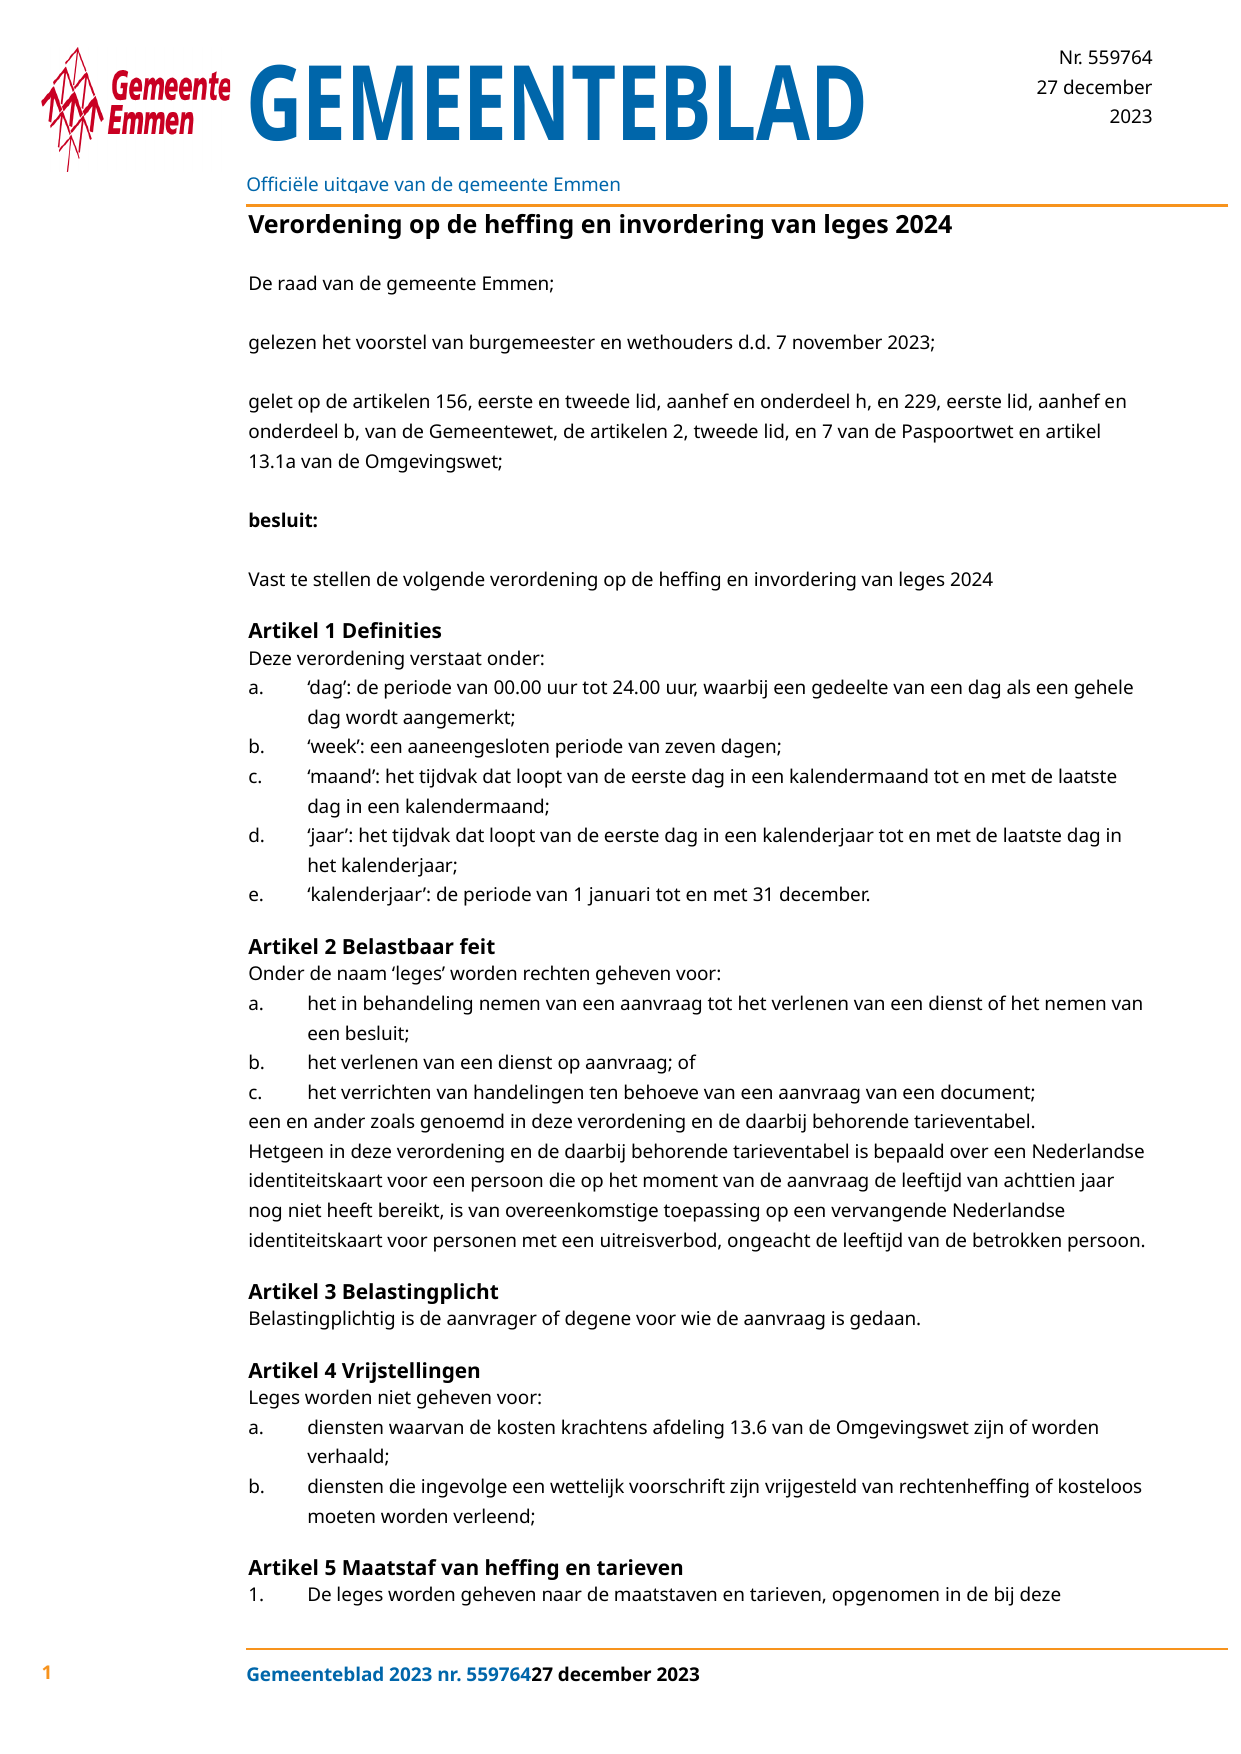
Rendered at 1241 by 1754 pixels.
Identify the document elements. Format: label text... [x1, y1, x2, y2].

picture [41, 47, 231, 172]
text Artikel 3 Belastingplicht [248, 1277, 1152, 1306]
text Artikel 5 Maatstaf van heffing en tarieven [248, 1553, 1152, 1582]
list het verlenen van een dienst op aanvraag; of [248, 1049, 1152, 1075]
text een en ander zoals genoemd in deze verordening en de daarbij behorende tarieventabel. [248, 1108, 1152, 1134]
list ‘maand’: het tijdvak dat loopt van de eerste dag in een kalendermaand tot en met de laatste dag in een kalendermaand; [248, 763, 1152, 819]
text gelet op de artikelen 156, eerste en tweede lid, aanhef en onderdeel h, en 229, eerste lid, aanhef en onderdeel b, van de Gemeentewet, de artikelen 2, tweede lid, en 7 van de Paspoortwet en artikel 13.1a van de Omgevingswet; [248, 389, 1152, 473]
list De leges worden geheven naar de maatstaven en tarieven, opgenomen in de bij deze [248, 1582, 1152, 1607]
list diensten die ingevolge een wettelijk voorschrift zijn vrijgesteld van rechtenheffing of kosteloos moeten worden verleend; [248, 1473, 1152, 1528]
text Verordening op de heffing en invordering van leges 2024 [248, 207, 1152, 241]
text De raad van de gemeente Emmen; [248, 270, 1152, 296]
text besluit: [248, 507, 1152, 533]
list diensten waarvan de kosten krachtens afdeling 13.6 van de Omgevingswet zijn of worden verhaald; [248, 1414, 1152, 1469]
list ‘dag’: de periode van 00.00 uur tot 24.00 uur, waarbij een gedeelte van een dag als een gehele dag wordt aangemerkt; [248, 674, 1152, 730]
text Belastingplichtig is de aanvrager of degene voor wie de aanvraag is gedaan. [248, 1306, 1152, 1331]
text gelezen het voorstel van burgemeester en wethouders d.d. 7 november 2023; [248, 329, 1152, 355]
text Leges worden niet geheven voor: [248, 1384, 1152, 1410]
text Artikel 1 Definities [248, 617, 1152, 645]
list het verrichten van handelingen ten behoeve van een aanvraag van een document; [248, 1079, 1152, 1104]
text Artikel 2 Belastbaar feit [248, 932, 1152, 961]
list ‘jaar’: het tijdvak dat loopt van de eerste dag in een kalenderjaar tot en met de laatste dag in het kalenderjaar; [248, 822, 1152, 878]
text Onder de naam ‘leges’ worden rechten geheven voor: [248, 961, 1152, 986]
text Vast te stellen de volgende verordening op de heffing en invordering van leges 2024 [248, 566, 1152, 592]
text Deze verordening verstaat onder: [248, 645, 1152, 671]
text Artikel 4 Vrijstellingen [248, 1356, 1152, 1384]
list het in behandeling nemen van een aanvraag tot het verlenen van een dienst of het nemen van een besluit; [248, 990, 1152, 1045]
text Hetgeen in deze verordening en de daarbij behorende tarieventabel is bepaald over een Nederlandse identiteitskaart voor een persoon die op het moment van de aanvraag de leeftijd van achttien jaar nog niet heeft bereikt, is van overeenkomstige toepassing op een vervangende Nederlandse identiteitskaart voor personen met een uitreisverbod, ongeacht de leeftijd van de betrokken persoon. [248, 1138, 1152, 1252]
list ‘week’: een aaneengesloten periode van zeven dagen; [248, 734, 1152, 759]
list ‘kalenderjaar’: de periode van 1 januari tot en met 31 december. [248, 882, 1152, 907]
